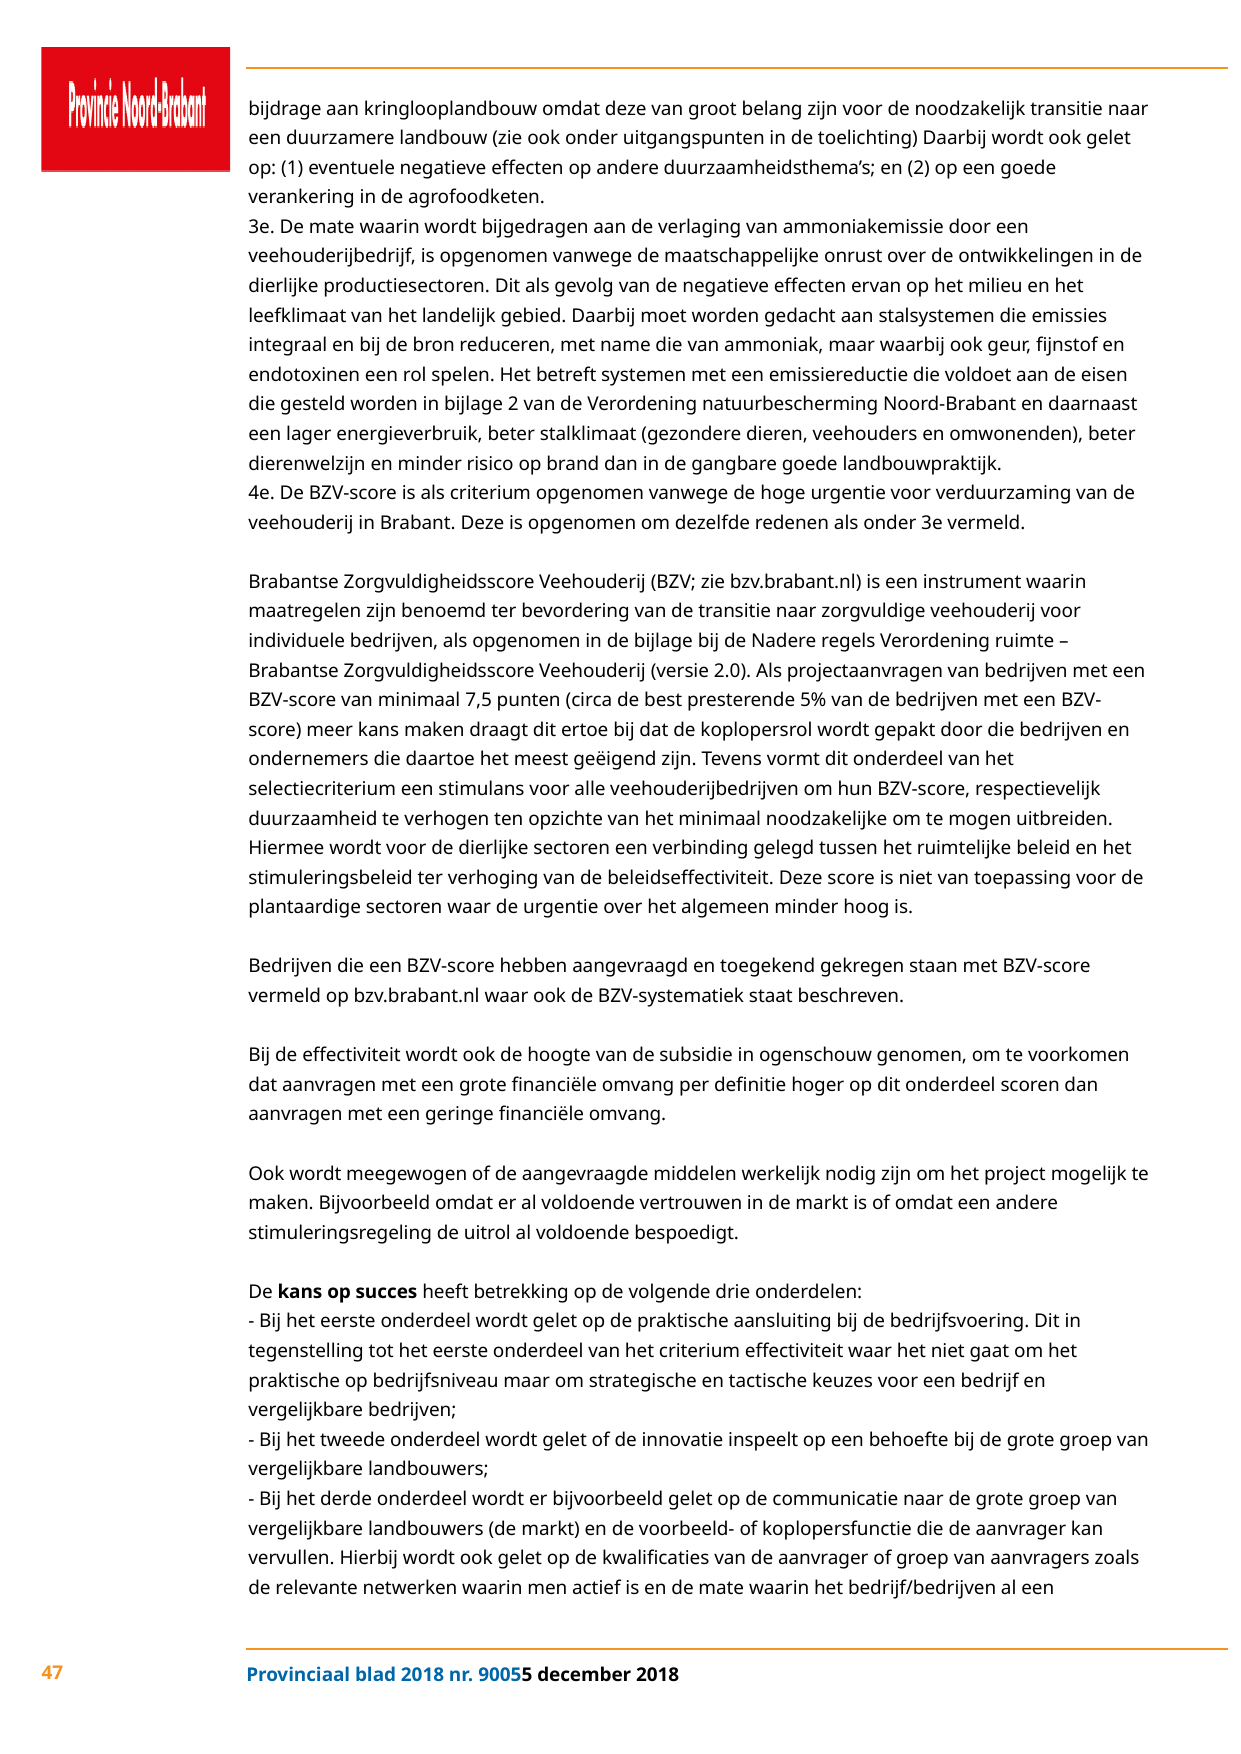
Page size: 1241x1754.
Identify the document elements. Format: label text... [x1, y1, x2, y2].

text bijdrage aan kringlooplandbouw omdat deze van groot belang zijn voor de noodzakelijk transitie naar een duurzamere landbouw (zie ook onder uitgangspunten in de toelichting) Daarbij wordt ook gelet op: (1) eventuele negatieve effecten op andere duurzaamheidsthema’s; en (2) op een goede verankering in de agrofoodketen. [248, 95, 1152, 209]
text - Bij het tweede onderdeel wordt gelet of de innovatie inspeelt op een behoefte bij de grote groep van vergelijkbare landbouwers; [248, 1426, 1152, 1481]
text 4e. De BZV-score is als criterium opgenomen vanwege de hoge urgentie voor verduurzaming van de veehouderij in Brabant. Deze is opgenomen om dezelfde redenen als onder 3e vermeld. [248, 479, 1152, 535]
text Ook wordt meegewogen of de aangevraagde middelen werkelijk nodig zijn om het project mogelijk te maken. Bijvoorbeeld omdat er al voldoende vertrouwen in de markt is of omdat een andere stimuleringsregeling de uitrol al voldoende bespoedigt. [248, 1160, 1152, 1245]
text Bedrijven die een BZV-score hebben aangevraagd en toegekend gekregen staan met BZV-score vermeld op bzv.brabant.nl waar ook de BZV-systematiek staat beschreven. [248, 953, 1152, 1008]
text Brabantse Zorgvuldigheidsscore Veehouderij (BZV; zie bzv.brabant.nl) is een instrument waarin maatregelen zijn benoemd ter bevordering van de transitie naar zorgvuldige veehouderij voor individuele bedrijven, als opgenomen in de bijlage bij de Nadere regels Verordening ruimte – Brabantse Zorgvuldigheidsscore Veehouderij (versie 2.0). Als projectaanvragen van bedrijven met een BZV-score van minimaal 7,5 punten (circa de best presterende 5% van de bedrijven met een BZV-score) meer kans maken draagt dit ertoe bij dat de koplopersrol wordt gepakt door die bedrijven en ondernemers die daartoe het meest geëigend zijn. Tevens vormt dit onderdeel van het selectiecriterium een stimulans voor alle veehouderijbedrijven om hun BZV-score, respectievelijk duurzaamheid te verhogen ten opzichte van het minimaal noodzakelijke om te mogen uitbreiden. Hiermee wordt voor de dierlijke sectoren een verbinding gelegd tussen het ruimtelijke beleid en het stimuleringsbeleid ter verhoging van de beleidseffectiviteit. Deze score is niet van toepassing voor de plantaardige sectoren waar de urgentie over het algemeen minder hoog is. [248, 568, 1152, 919]
text - Bij het eerste onderdeel wordt gelet op de praktische aansluiting bij de bedrijfsvoering. Dit in tegenstelling tot het eerste onderdeel van het criterium effectiviteit waar het niet gaat om het praktische op bedrijfsniveau maar om strategische en tactische keuzes voor een bedrijf en vergelijkbare bedrijven; [248, 1308, 1152, 1422]
text Bij de effectiviteit wordt ook de hoogte van de subsidie in ogenschouw genomen, om te voorkomen dat aanvragen met een grote financiële omvang per definitie hoger op dit onderdeel scoren dan aanvragen met een geringe financiële omvang. [248, 1041, 1152, 1126]
picture [41, 47, 231, 172]
text 3e. De mate waarin wordt bijgedragen aan de verlaging van ammoniakemissie door een veehouderijbedrijf, is opgenomen vanwege de maatschappelijke onrust over de ontwikkelingen in de dierlijke productiesectoren. Dit als gevolg van de negatieve effecten ervan op het milieu en het leefklimaat van het landelijk gebied. Daarbij moet worden gedacht aan stalsystemen die emissies integraal en bij de bron reduceren, met name die van ammoniak, maar waarbij ook geur, fijnstof en endotoxinen een rol spelen. Het betreft systemen met een emissiereductie die voldoet aan de eisen die gesteld worden in bijlage 2 van de Verordening natuurbescherming Noord-Brabant en daarnaast een lager energieverbruik, beter stalklimaat (gezondere dieren, veehouders en omwonenden), beter dierenwelzijn en minder risico op brand dan in de gangbare goede landbouwpraktijk. [248, 213, 1152, 476]
text - Bij het derde onderdeel wordt er bijvoorbeeld gelet op de communicatie naar de grote groep van vergelijkbare landbouwers (de markt) en de voorbeeld- of koplopersfunctie die de aanvrager kan vervullen. Hierbij wordt ook gelet op de kwalificaties van de aanvrager of groep van aanvragers zoals de relevante netwerken waarin men actief is en de mate waarin het bedrijf/bedrijven al een [248, 1485, 1152, 1600]
text De kans op succes heeft betrekking op de volgende drie onderdelen: [248, 1278, 1152, 1304]
